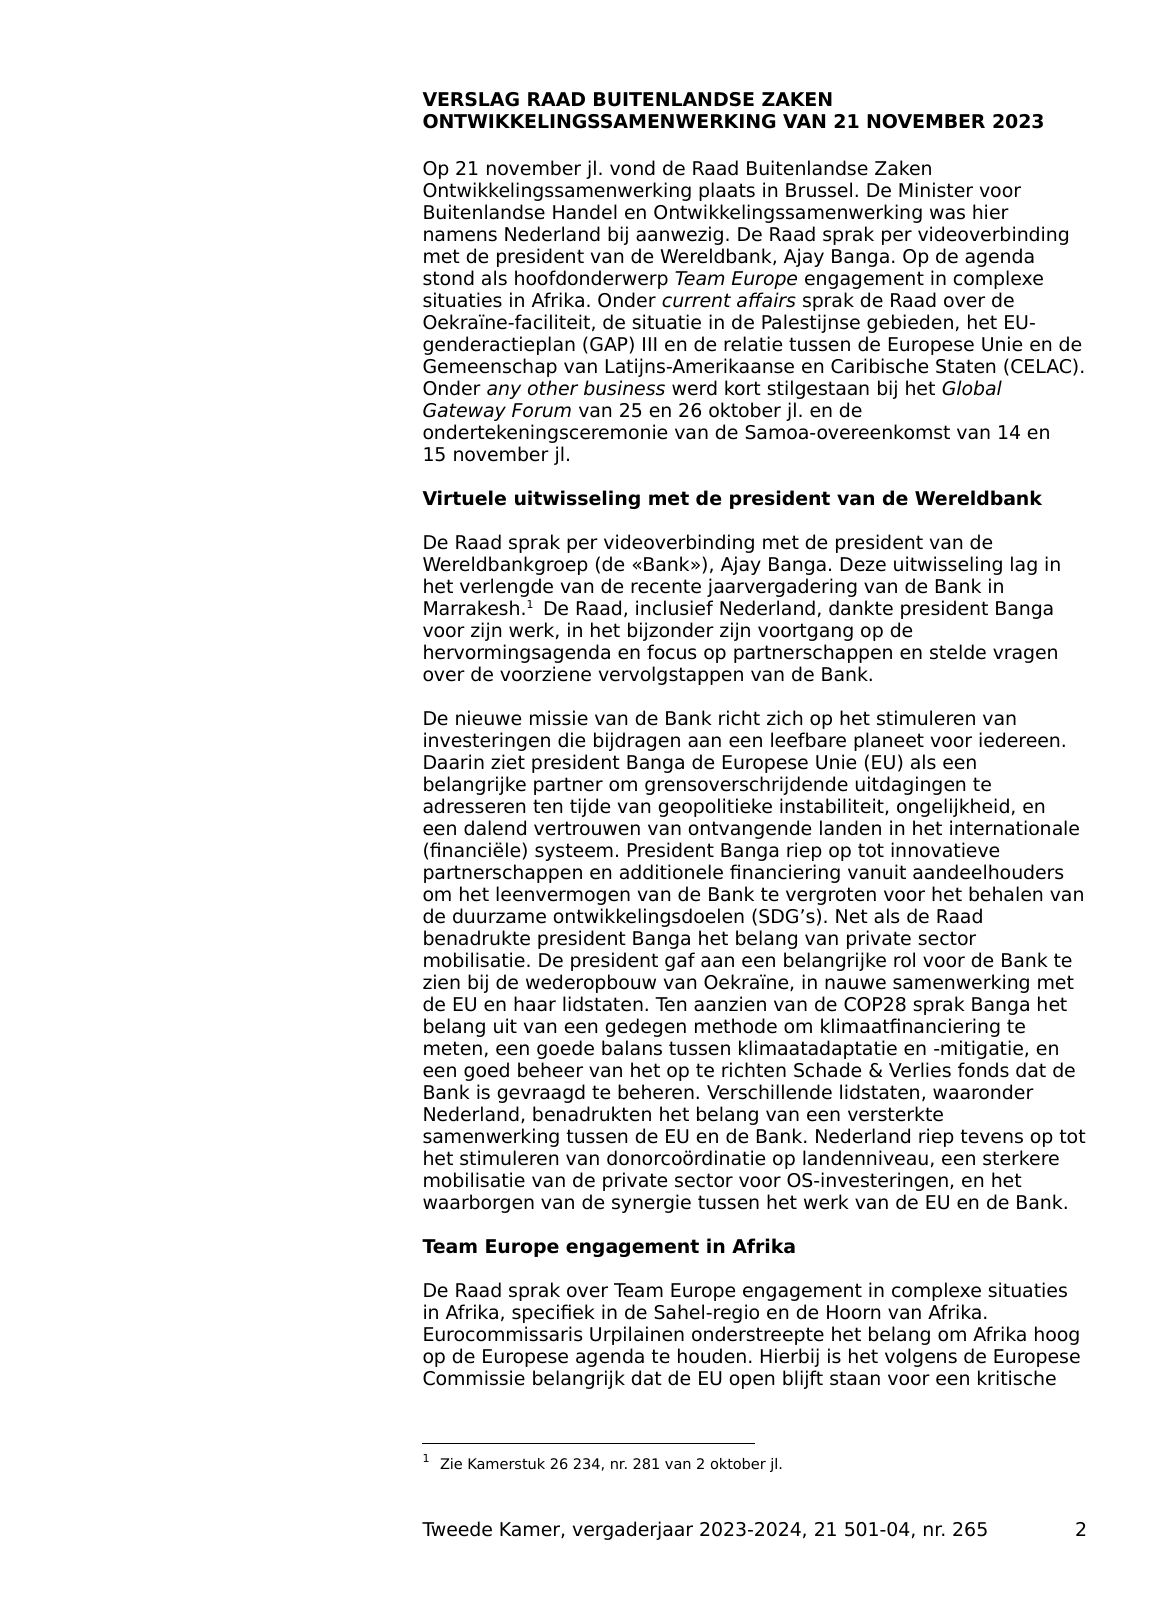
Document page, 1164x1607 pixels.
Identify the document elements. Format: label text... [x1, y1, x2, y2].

text Op 21 november jl. vond de Raad Buitenlandse Zaken Ontwikkelingssamenwerking plaats in Brussel. De Minister voor Buitenlandse Handel en Ontwikkelingssamenwerking was hier namens Nederland bij aanwezig. De Raad sprak per videoverbinding met de president van de Wereldbank, Ajay Banga. Op de agenda stond als hoofdonderwerp Team Europe engagement in complexe situaties in Afrika. Onder current affairs sprak de Raad over de Oekraïne-faciliteit, de situatie in de Palestijnse gebieden, het EU-genderactieplan (GAP) III en de relatie tussen de Europese Unie en de Gemeenschap van Latijns-Amerikaanse en Caribische Staten (CELAC). Onder any other business werd kort stilgestaan bij het Global Gateway Forum van 25 en 26 oktober jl. en de ondertekeningsceremonie van de Samoa-overeenkomst van 14 en 15 november jl. [422, 158, 1087, 466]
subtitle VERSLAG RAAD BUITENLANDSE ZAKEN ONTWIKKELINGSSAMENWERKING VAN 21 NOVEMBER 2023 [422, 89, 1087, 133]
subtitle Virtuele uitwisseling met de president van de Wereldbank [422, 488, 1087, 510]
text De Raad sprak per videoverbinding met de president van de Wereldbankgroep (de «Bank»), Ajay Banga. Deze uitwisseling lag in het verlengde van de recente jaarvergadering van de Bank in Marrakesh. De Raad, inclusief Nederland, dankte president Banga voor zijn werk, in het bijzonder zijn voortgang op de hervormingsagenda en focus op partnerschappen en stelde vragen over de voorziene vervolgstappen van de Bank. [422, 532, 1087, 686]
text De Raad sprak over Team Europe engagement in complexe situaties in Afrika, specifiek in de Sahel-regio en de Hoorn van Afrika. Eurocommissaris Urpilainen onderstreepte het belang om Afrika hoog op de Europese agenda te houden. Hierbij is het volgens de Europese Commissie belangrijk dat de EU open blijft staan voor een kritische [422, 1280, 1087, 1390]
text De nieuwe missie van de Bank richt zich op het stimuleren van investeringen die bijdragen aan een leefbare planeet voor iedereen. Daarin ziet president Banga de Europese Unie (EU) als een belangrijke partner om grensoverschrijdende uitdagingen te adresseren ten tijde van geopolitieke instabiliteit, ongelijkheid, en een dalend vertrouwen van ontvangende landen in het internationale (financiële) systeem. President Banga riep op tot innovatieve partnerschappen en additionele financiering vanuit aandeelhouders om het leenvermogen van de Bank te vergroten voor het behalen van de duurzame ontwikkelingsdoelen (SDG’s). Net als de Raad benadrukte president Banga het belang van private sector mobilisatie. De president gaf aan een belangrijke rol voor de Bank te zien bij de wederopbouw van Oekraïne, in nauwe samenwerking met de EU en haar lidstaten. Ten aanzien van de COP28 sprak Banga het belang uit van een gedegen methode om klimaatfinanciering te meten, een goede balans tussen klimaatadaptatie en -mitigatie, en een goed beheer van het op te richten Schade & Verlies fonds dat de Bank is gevraagd te beheren. Verschillende lidstaten, waaronder Nederland, benadrukten het belang van een versterkte samenwerking tussen de EU en de Bank. Nederland riep tevens op tot het stimuleren van donorcoördinatie op landenniveau, een sterkere mobilisatie van de private sector voor OS-investeringen, en het waarborgen van de synergie tussen het werk van de EU en de Bank. [422, 708, 1087, 1214]
subtitle Team Europe engagement in Afrika [422, 1236, 1087, 1258]
text Zie Kamerstuk 26 234, nr. 281 van 2 oktober jl. [422, 1452, 1087, 1474]
